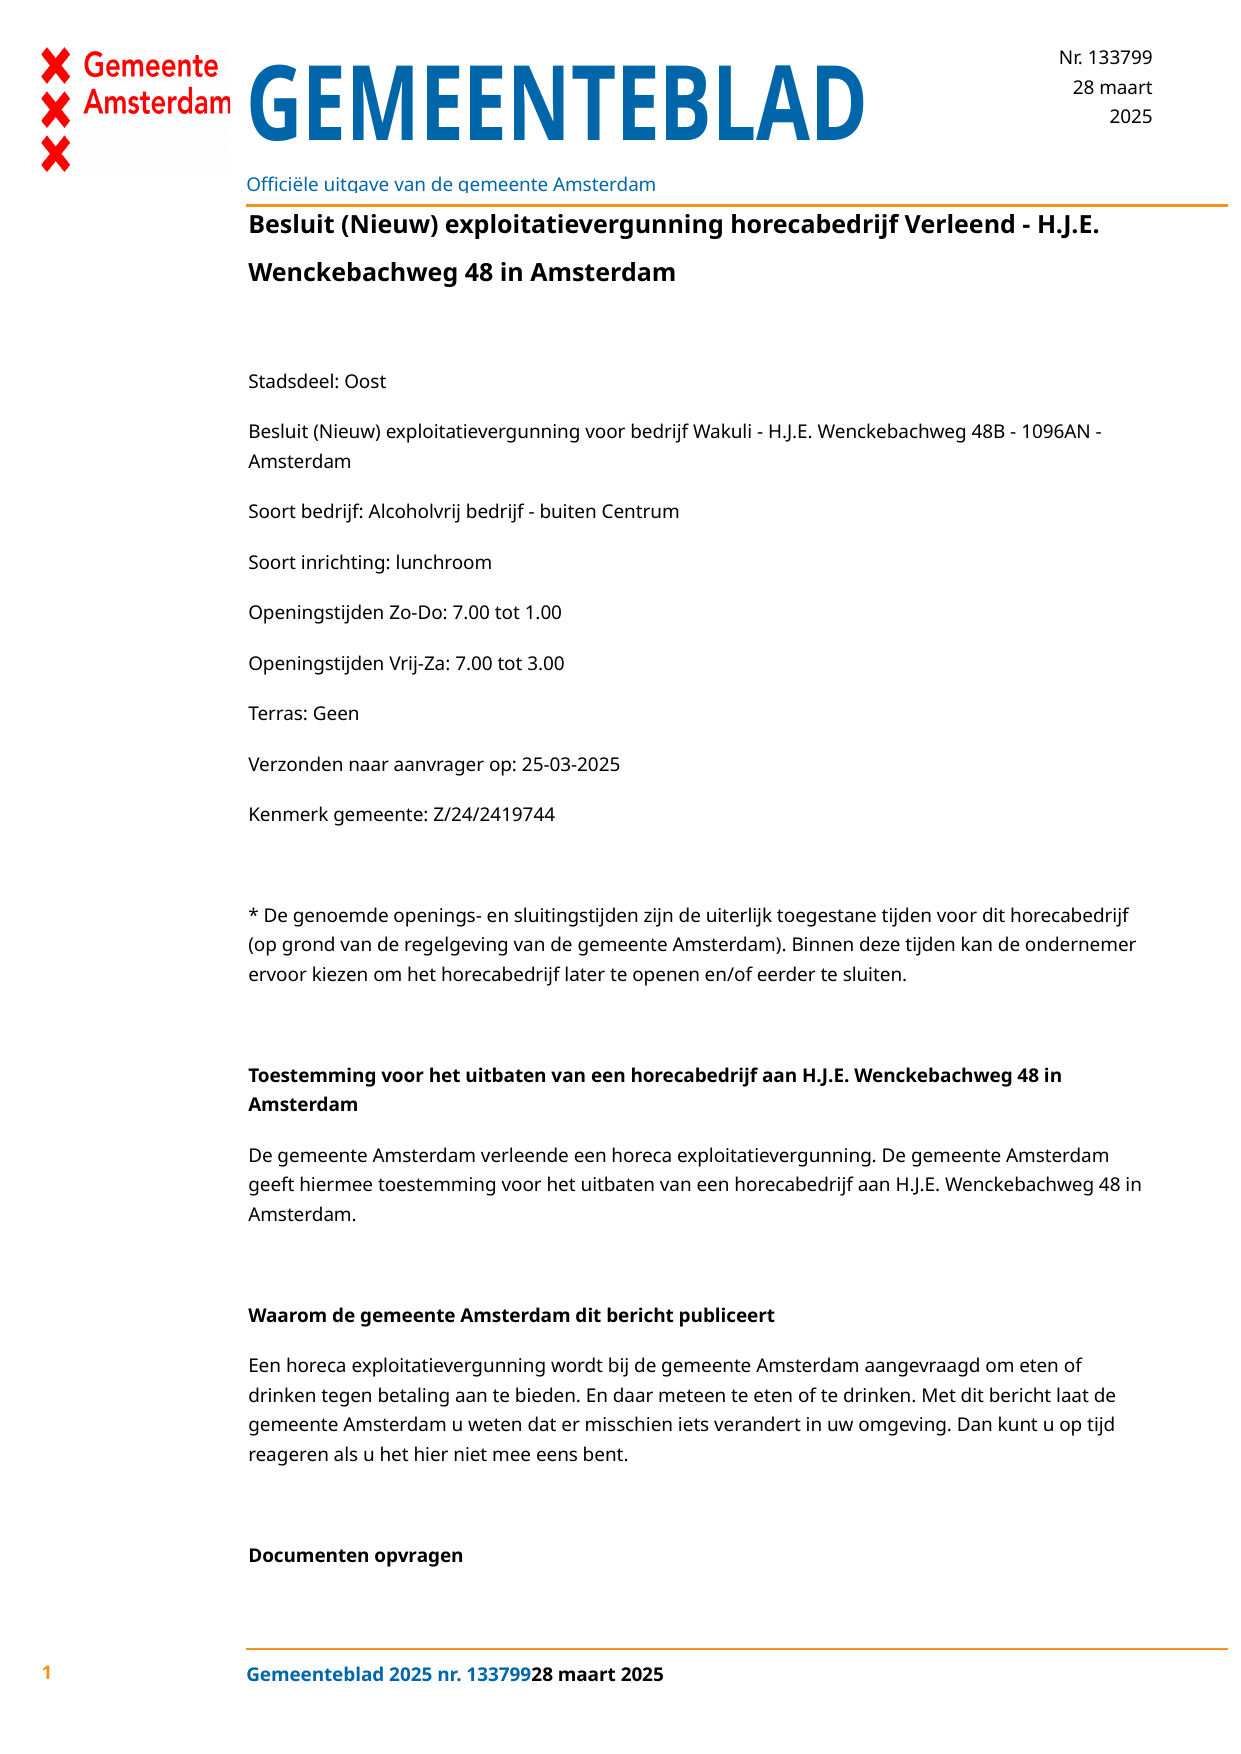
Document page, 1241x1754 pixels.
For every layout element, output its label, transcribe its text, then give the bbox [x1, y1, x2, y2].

text Toestemming voor het uitbaten van een horecabedrijf aan H.J.E. Wenckebachweg 48 in Amsterdam [248, 1062, 1152, 1117]
text Waarom de gemeente Amsterdam dit bericht publiceert [248, 1302, 1152, 1328]
text Kenmerk gemeente: Z/24/2419744 [248, 801, 1152, 827]
text Een horeca exploitatievergunning wordt bij de gemeente Amsterdam aangevraagd om eten of drinken tegen betaling aan te bieden. En daar meteen te eten of te drinken. Met dit bericht laat de gemeente Amsterdam u weten dat er misschien iets verandert in uw omgeving. Dan kunt u op tijd reageren als u het hier niet mee eens bent. [248, 1352, 1152, 1467]
text Verzonden naar aanvrager op: 25-03-2025 [248, 751, 1152, 777]
text Stadsdeel: Oost [248, 368, 1152, 394]
text Soort bedrijf: Alcoholvrij bedrijf - buiten Centrum [248, 499, 1152, 524]
text Documenten opvragen [248, 1542, 1152, 1568]
text * De genoemde openings- en sluitingstijden zijn de uiterlijk toegestane tijden voor dit horecabedrijf (op grond van de regelgeving van de gemeente Amsterdam). Binnen deze tijden kan de ondernemer ervoor kiezen om het horecabedrijf later te openen en/of eerder te sluiten. [248, 902, 1152, 987]
text Openingstijden Zo-Do: 7.00 tot 1.00 [248, 599, 1152, 625]
picture [41, 47, 231, 172]
text Besluit (Nieuw) exploitatievergunning voor bedrijf Wakuli - H.J.E. Wenckebachweg 48B - 1096AN - Amsterdam [248, 419, 1152, 474]
text Openingstijden Vrij-Za: 7.00 tot 3.00 [248, 650, 1152, 676]
text Terras: Geen [248, 700, 1152, 726]
text De gemeente Amsterdam verleende een horeca exploitatievergunning. De gemeente Amsterdam geeft hiermee toestemming voor het uitbaten van een horecabedrijf aan H.J.E. Wenckebachweg 48 in Amsterdam. [248, 1142, 1152, 1227]
text Besluit (Nieuw) exploitatievergunning horecabedrijf Verleend - H.J.E. Wenckebachweg 48 in Amsterdam [248, 207, 1152, 288]
text Soort inrichting: lunchroom [248, 549, 1152, 575]
